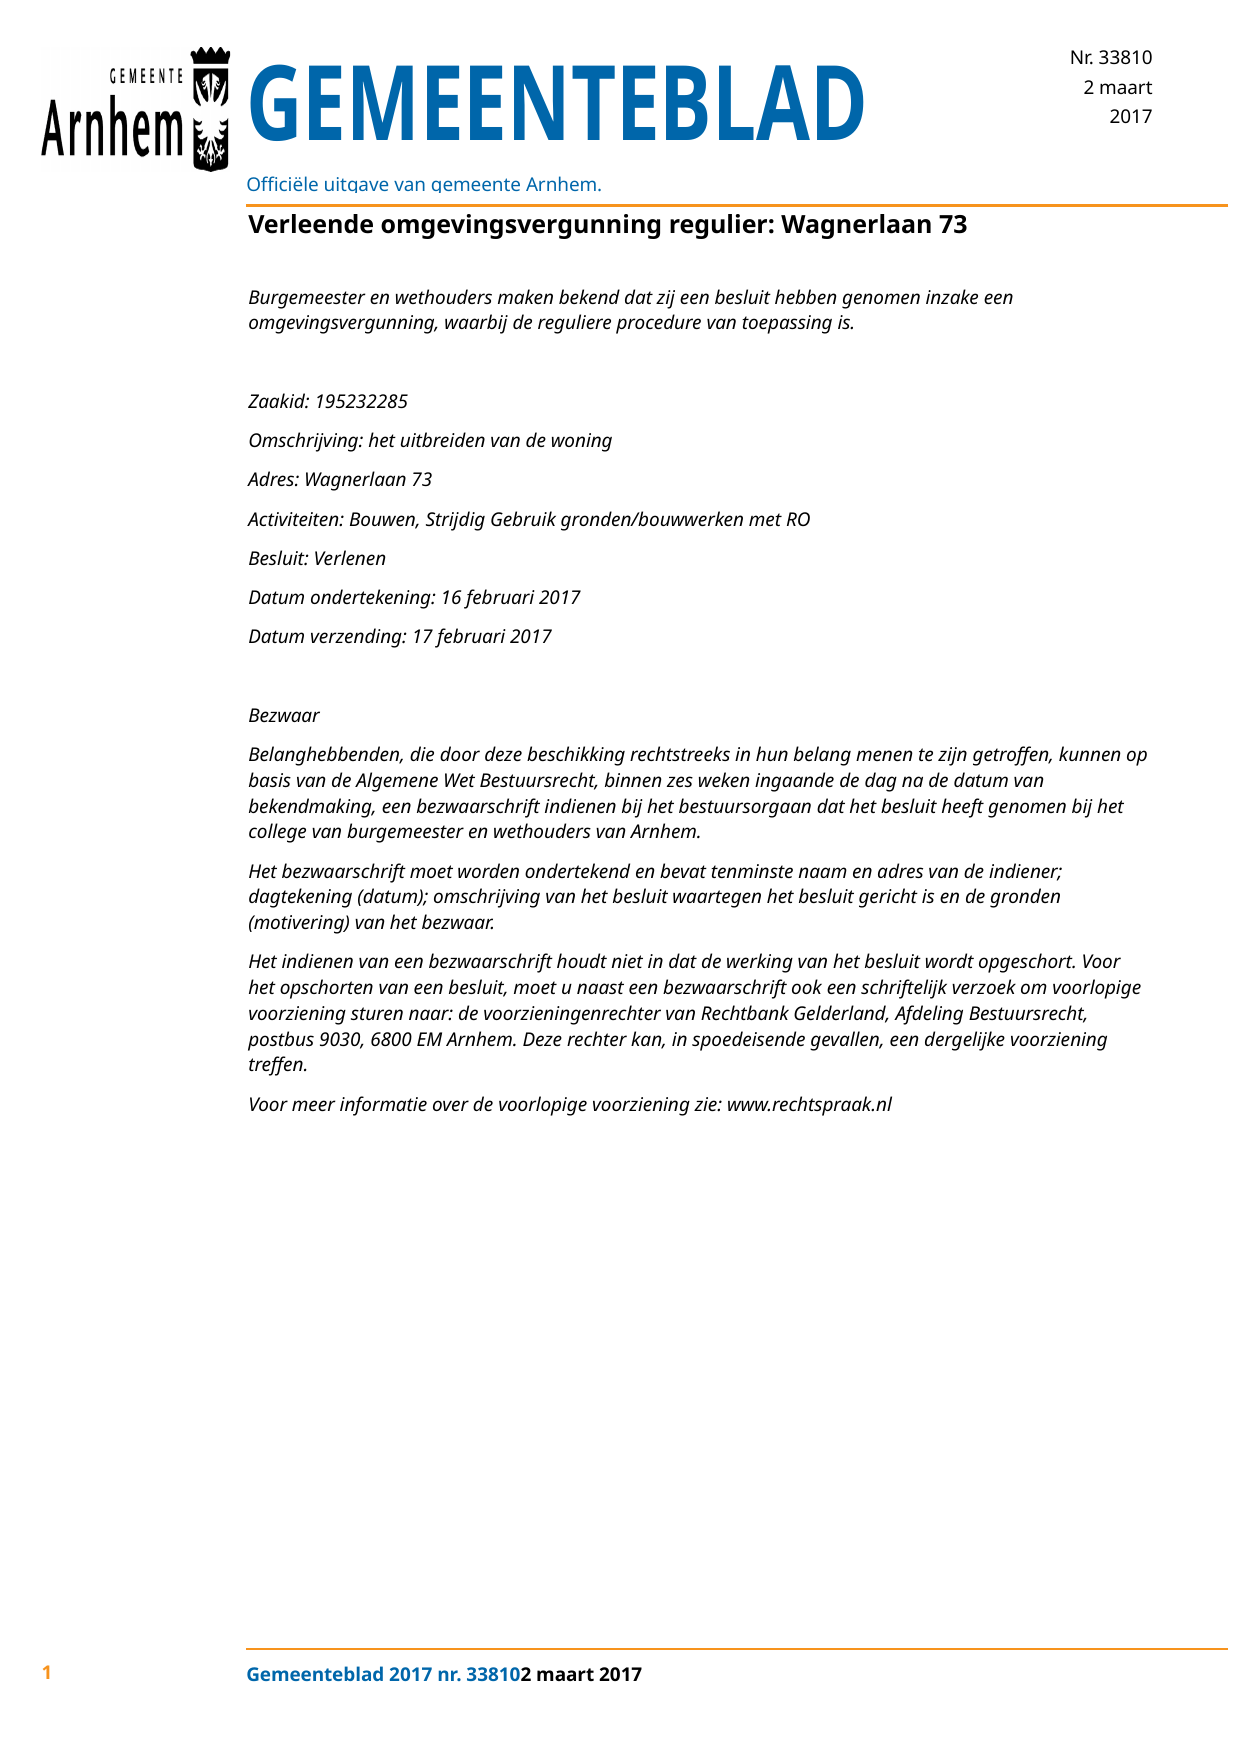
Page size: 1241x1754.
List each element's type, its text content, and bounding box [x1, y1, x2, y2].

text Adres: Wagnerlaan 73 [248, 467, 1152, 492]
text Datum verzending: 17 februari 2017 [248, 624, 1152, 649]
picture [41, 47, 231, 172]
text Zaakid: 195232285 [248, 388, 1152, 414]
text Omschrijving: het uitbreiden van de woning [248, 427, 1152, 453]
text Verleende omgevingsvergunning regulier: Wagnerlaan 73 [248, 207, 1152, 241]
text Het indienen van een bezwaarschrift houdt niet in dat de werking van het besluit wordt opgeschort. Voor het opschorten van een besluit, moet u naast een bezwaarschrift ook een schriftelijk verzoek om voorlopige voorziening sturen naar: de voorzieningenrechter van Rechtbank Gelderland, Afdeling Bestuursrecht, postbus 9030, 6800 EM Arnhem. Deze rechter kan, in spoedeisende gevallen, een dergelijke voorziening treffen. [248, 949, 1152, 1077]
text Bezwaar [248, 702, 1152, 728]
text Datum ondertekening: 16 februari 2017 [248, 584, 1152, 610]
text Besluit: Verlenen [248, 545, 1152, 571]
text Het bezwaarschrift moet worden ondertekend en bevat tenminste naam en adres van de indiener; dagtekening (datum); omschrijving van het besluit waartegen het besluit gericht is en de gronden (motivering) van het bezwaar. [248, 858, 1152, 935]
text Belanghebbenden, die door deze beschikking rechtstreeks in hun belang menen te zijn getroffen, kunnen op basis van de Algemene Wet Bestuursrecht, binnen zes weken ingaande de dag na de datum van bekendmaking, een bezwaarschrift indienen bij het bestuursorgaan dat het besluit heeft genomen bij het college van burgemeester en wethouders van Arnhem. [248, 742, 1152, 844]
text Voor meer informatie over de voorlopige voorziening zie: www.rechtspraak.nl [248, 1091, 1152, 1117]
text Burgemeester en wethouders maken bekend dat zij een besluit hebben genomen inzake een omgevingsvergunning, waarbij de reguliere procedure van toepassing is. [248, 284, 1152, 335]
text Activiteiten: Bouwen, Strijdig Gebruik gronden/bouwwerken met RO [248, 506, 1152, 532]
